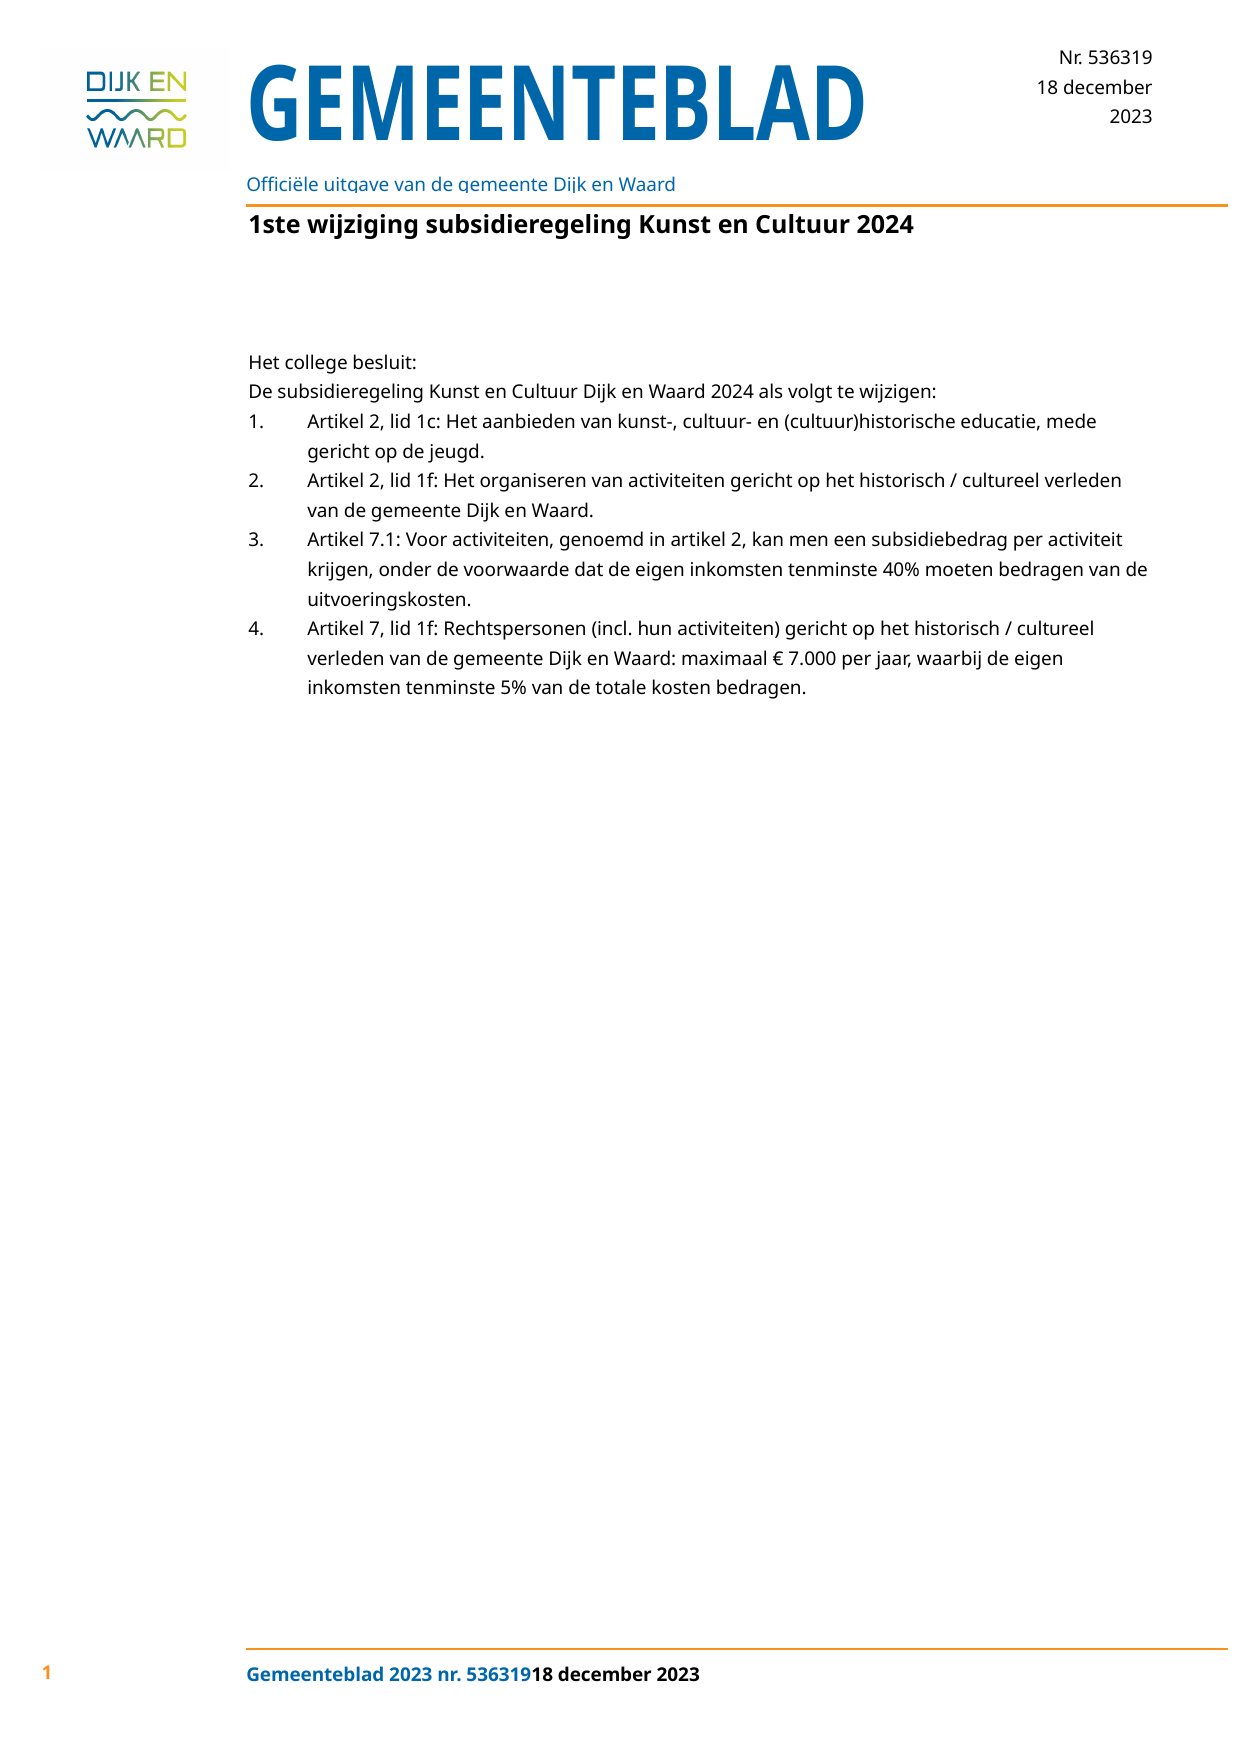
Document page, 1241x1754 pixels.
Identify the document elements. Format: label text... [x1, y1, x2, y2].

picture [41, 47, 231, 172]
list Artikel 7.1: Voor activiteiten, genoemd in artikel 2, kan men een subsidiebedrag per activiteit krijgen, onder de voorwaarde dat de eigen inkomsten tenminste 40% moeten bedragen van de uitvoeringskosten. [248, 527, 1152, 612]
list Artikel 2, lid 1f: Het organiseren van activiteiten gericht op het historisch / cultureel verleden van de gemeente Dijk en Waard. [248, 467, 1152, 523]
text Het college besluit: [248, 349, 1152, 375]
text 1ste wijziging subsidieregeling Kunst en Cultuur 2024 [248, 207, 1152, 241]
list Artikel 7, lid 1f: Rechtspersonen (incl. hun activiteiten) gericht op het historisch / cultureel verleden van de gemeente Dijk en Waard: maximaal € 7.000 per jaar, waarbij de eigen inkomsten tenminste 5% van de totale kosten bedragen. [248, 615, 1152, 700]
list Artikel 2, lid 1c: Het aanbieden van kunst-, cultuur- en (cultuur)historische educatie, mede gericht op de jeugd. [248, 408, 1152, 464]
text De subsidieregeling Kunst en Cultuur Dijk en Waard 2024 als volgt te wijzigen: [248, 379, 1152, 404]
